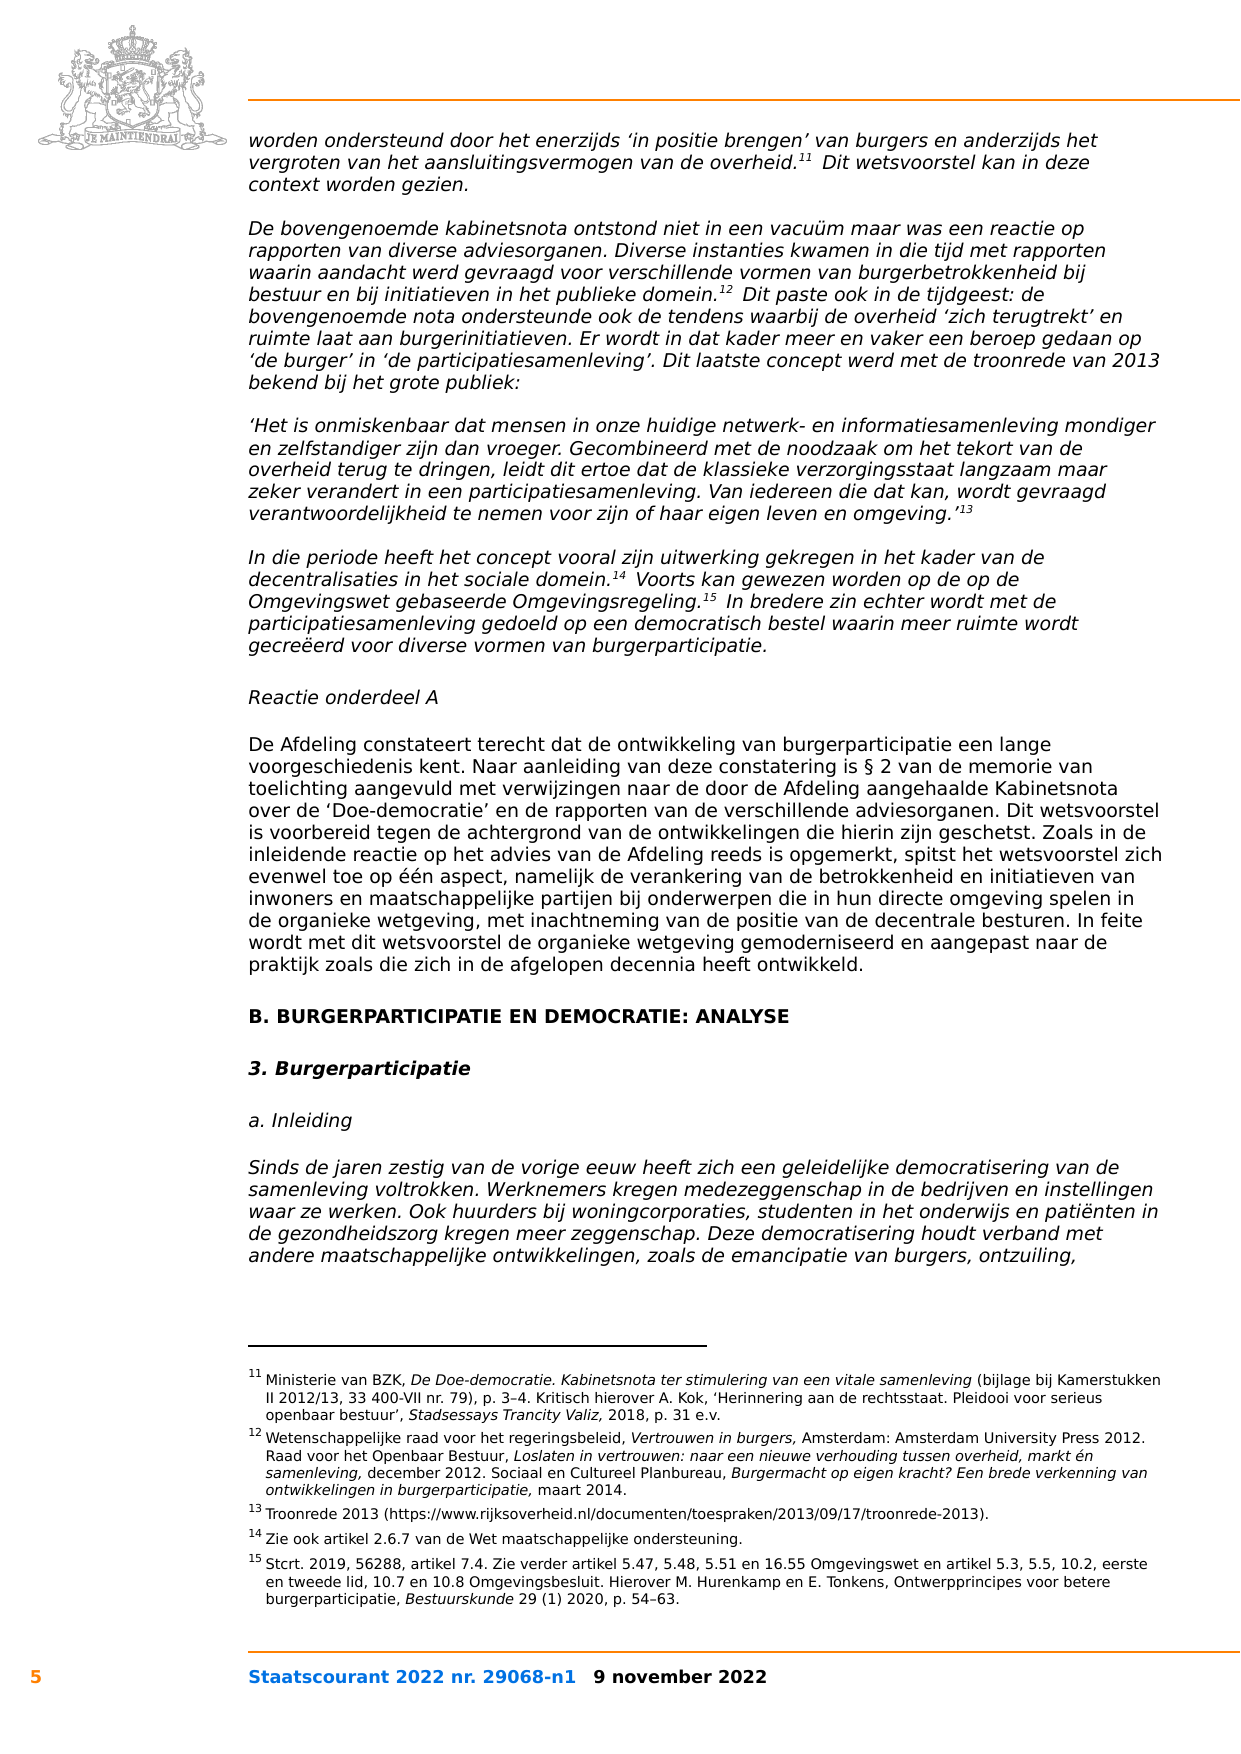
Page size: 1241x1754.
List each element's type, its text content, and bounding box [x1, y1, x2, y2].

text Wetenschappelijke raad voor het regeringsbeleid, Vertrouwen in burgers, Amsterdam: Amsterdam University Press 2012. Raad voor het Openbaar Bestuur, Loslaten in vertrouwen: naar een nieuwe verhouding tussen overheid, markt én samenleving, december 2012. Sociaal en Cultureel Planbureau, Burgermacht op eigen kracht? Een brede verkenning van ontwikkelingen in burgerparticipatie, maart 2014. [248, 1426, 1163, 1499]
subtitle 3. Burgerparticipatie [248, 1058, 1163, 1080]
text Ministerie van BZK, De Doe-democratie. Kabinetsnota ter stimulering van een vitale samenleving (bijlage bij Kamerstukken II 2012/13, 33 400-VII nr. 79), p. 3–4. Kritisch hierover A. Kok, ‘Herinnering aan de rechtsstaat. Pleidooi voor serieus openbaar bestuur’, Stadsessays Trancity Valiz, 2018, p. 31 e.v. [248, 1368, 1163, 1423]
text Sinds de jaren zestig van de vorige eeuw heeft zich een geleidelijke democratisering van de samenleving voltrokken. Werknemers kregen medezeggenschap in de bedrijven en instellingen waar ze werken. Ook huurders bij woningcorporaties, studenten in het onderwijs en patiënten in de gezondheidszorg kregen meer zeggenschap. Deze democratisering houdt verband met andere maatschappelijke ontwikkelingen, zoals de emancipatie van burgers, ontzuiling, [248, 1157, 1163, 1267]
text Zie ook artikel 2.6.7 van de Wet maatschappelijke ondersteuning. [248, 1527, 1163, 1549]
text worden ondersteund door het enerzijds ‘in positie brengen’ van burgers en anderzijds het vergroten van het aansluitingsvermogen van de overheid. Dit wetsvoorstel kan in deze context worden gezien. [248, 130, 1163, 196]
text Stcrt. 2019, 56288, artikel 7.4. Zie verder artikel 5.47, 5.48, 5.51 en 16.55 Omgevingswet en artikel 5.3, 5.5, 10.2, eerste en tweede lid, 10.7 en 10.8 Omgevingsbesluit. Hierover M. Hurenkamp en E. Tonkens, Ontwerpprincipes voor betere burgerparticipatie, Bestuurskunde 29 (1) 2020, p. 54–63. [248, 1552, 1163, 1608]
picture [38, 25, 227, 150]
text De Afdeling constateert terecht dat de ontwikkeling van burgerparticipatie een lange voorgeschiedenis kent. Naar aanleiding van deze constatering is § 2 van de memorie van toelichting aangevuld met verwijzingen naar de door de Afdeling aangehaalde Kabinetsnota over de ‘Doe-democratie’ en de rapporten van de verschillende adviesorganen. Dit wetsvoorstel is voorbereid tegen de achtergrond van de ontwikkelingen die hierin zijn geschetst. Zoals in de inleidende reactie op het advies van de Afdeling reeds is opgemerkt, spitst het wetsvoorstel zich evenwel toe op één aspect, namelijk de verankering van de betrokkenheid en initiatieven van inwoners en maatschappelijke partijen bij onderwerpen die in hun directe omgeving spelen in de organieke wetgeving, met inachtneming van de positie van de decentrale besturen. In feite wordt met dit wetsvoorstel de organieke wetgeving gemoderniseerd en aangepast naar de praktijk zoals die zich in de afgelopen decennia heeft ontwikkeld. [248, 734, 1163, 976]
subtitle B. BURGERPARTICIPATIE EN DEMOCRATIE: ANALYSE [248, 1006, 1163, 1028]
text Troonrede 2013 (https://www.rijksoverheid.nl/documenten/toespraken/2013/09/17/troonrede-2013). [248, 1502, 1163, 1524]
text De bovengenoemde kabinetsnota ontstond niet in een vacuüm maar was een reactie op rapporten van diverse adviesorganen. Diverse instanties kwamen in die tijd met rapporten waarin aandacht werd gevraagd voor verschillende vormen van burgerbetrokkenheid bij bestuur en bij initiatieven in het publieke domein. Dit paste ook in de tijdgeest: de bovengenoemde nota ondersteunde ook de tendens waarbij de overheid ‘zich terugtrekt’ en ruimte laat aan burgerinitiatieven. Er wordt in dat kader meer en vaker een beroep gedaan op ‘de burger’ in ‘de participatiesamenleving’. Dit laatste concept werd met de troonrede van 2013 bekend bij het grote publiek: [248, 218, 1163, 393]
text ‘Het is onmiskenbaar dat mensen in onze huidige netwerk- en informatiesamenleving mondiger en zelfstandiger zijn dan vroeger. Gecombineerd met de noodzaak om het tekort van de overheid terug te dringen, leidt dit ertoe dat de klassieke verzorgingsstaat langzaam maar zeker verandert in een participatiesamenleving. Van iedereen die dat kan, wordt gevraagd verantwoordelijkheid te nemen voor zijn of haar eigen leven en omgeving.’ [248, 415, 1163, 525]
subtitle Reactie onderdeel A [248, 687, 1163, 709]
text In die periode heeft het concept vooral zijn uitwerking gekregen in het kader van de decentralisaties in het sociale domein. Voorts kan gewezen worden op de op de Omgevingswet gebaseerde Omgevingsregeling. In bredere zin echter wordt met de participatiesamenleving gedoeld op een democratisch bestel waarin meer ruimte wordt gecreëerd voor diverse vormen van burgerparticipatie. [248, 547, 1163, 657]
subtitle a. Inleiding [248, 1110, 1163, 1132]
